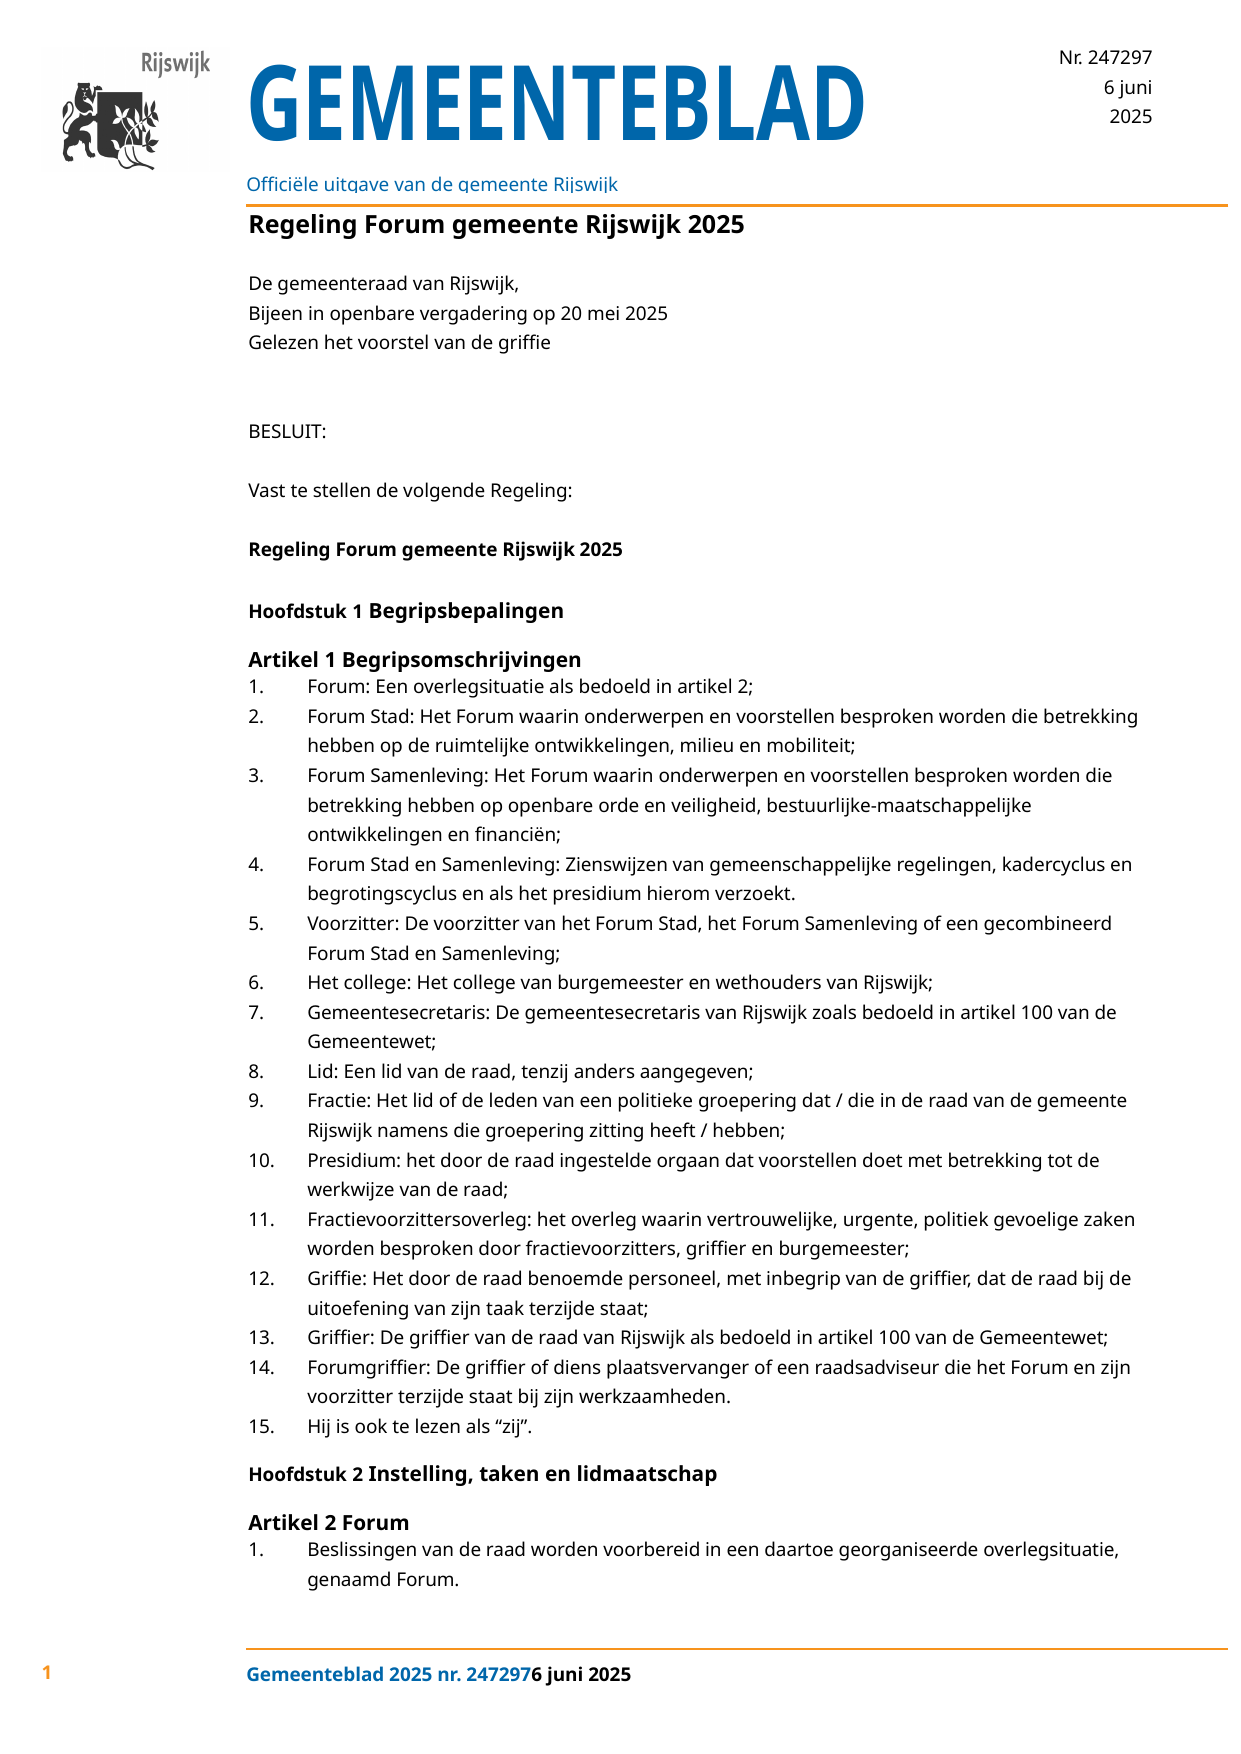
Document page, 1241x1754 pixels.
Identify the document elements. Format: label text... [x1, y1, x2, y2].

list Hij is ook te lezen als “zij”. [248, 1413, 1152, 1439]
list Presidium: het door de raad ingestelde orgaan dat voorstellen doet met betrekking tot de werkwijze van de raad; [248, 1147, 1152, 1202]
list Griffie: Het door de raad benoemde personeel, met inbegrip van de griffier, dat de raad bij de uitoefening van zijn taak terzijde staat; [248, 1265, 1152, 1320]
text Hoofdstuk 1 Begripsbepalingen [248, 596, 1152, 624]
list Forum Stad: Het Forum waarin onderwerpen en voorstellen besproken worden die betrekking hebben op de ruimtelijke ontwikkelingen, milieu en mobiliteit; [248, 703, 1152, 758]
list Voorzitter: De voorzitter van het Forum Stad, het Forum Samenleving of een gecombineerd Forum Stad en Samenleving; [248, 910, 1152, 965]
list Lid: Een lid van de raad, tenzij anders aangegeven; [248, 1058, 1152, 1084]
list Griffier: De griffier van de raad van Rijswijk als bedoeld in artikel 100 van de Gemeentewet; [248, 1324, 1152, 1350]
text De gemeenteraad van Rijswijk, [248, 270, 1152, 296]
list Forum Stad en Samenleving: Zienswijzen van gemeenschappelijke regelingen, kadercyclus en begrotingscyclus en als het presidium hierom verzoekt. [248, 851, 1152, 906]
list Forumgriffier: De griffier of diens plaatsvervanger of een raadsadviseur die het Forum en zijn voorzitter terzijde staat bij zijn werkzaamheden. [248, 1354, 1152, 1409]
list Forum Samenleving: Het Forum waarin onderwerpen en voorstellen besproken worden die betrekking hebben op openbare orde en veiligheid, bestuurlijke-maatschappelijke ontwikkelingen en financiën; [248, 762, 1152, 847]
text Bijeen in openbare vergadering op 20 mei 2025 [248, 300, 1152, 326]
text BESLUIT: [248, 418, 1152, 444]
text Regeling Forum gemeente Rijswijk 2025 [248, 537, 1152, 562]
text Vast te stellen de volgende Regeling: [248, 477, 1152, 503]
list Het college: Het college van burgemeester en wethouders van Rijswijk; [248, 969, 1152, 995]
text Artikel 1 Begripsomschrijvingen [248, 645, 1152, 673]
list Forum: Een overlegsituatie als bedoeld in artikel 2; [248, 673, 1152, 699]
list Gemeentesecretaris: De gemeentesecretaris van Rijswijk zoals bedoeld in artikel 100 van de Gemeentewet; [248, 999, 1152, 1054]
text Regeling Forum gemeente Rijswijk 2025 [248, 207, 1152, 241]
text Hoofdstuk 2 Instelling, taken en lidmaatschap [248, 1459, 1152, 1487]
text Artikel 2 Forum [248, 1508, 1152, 1536]
list Beslissingen van de raad worden voorbereid in een daartoe georganiseerde overlegsituatie, genaamd Forum. [248, 1536, 1152, 1592]
list Fractie: Het lid of de leden van een politieke groepering dat / die in de raad van de gemeente Rijswijk namens die groepering zitting heeft / hebben; [248, 1088, 1152, 1143]
text Gelezen het voorstel van de griffie [248, 329, 1152, 355]
list Fractievoorzittersoverleg: het overleg waarin vertrouwelijke, urgente, politiek gevoelige zaken worden besproken door fractievoorzitters, griffier en burgemeester; [248, 1206, 1152, 1261]
picture [41, 47, 231, 172]
